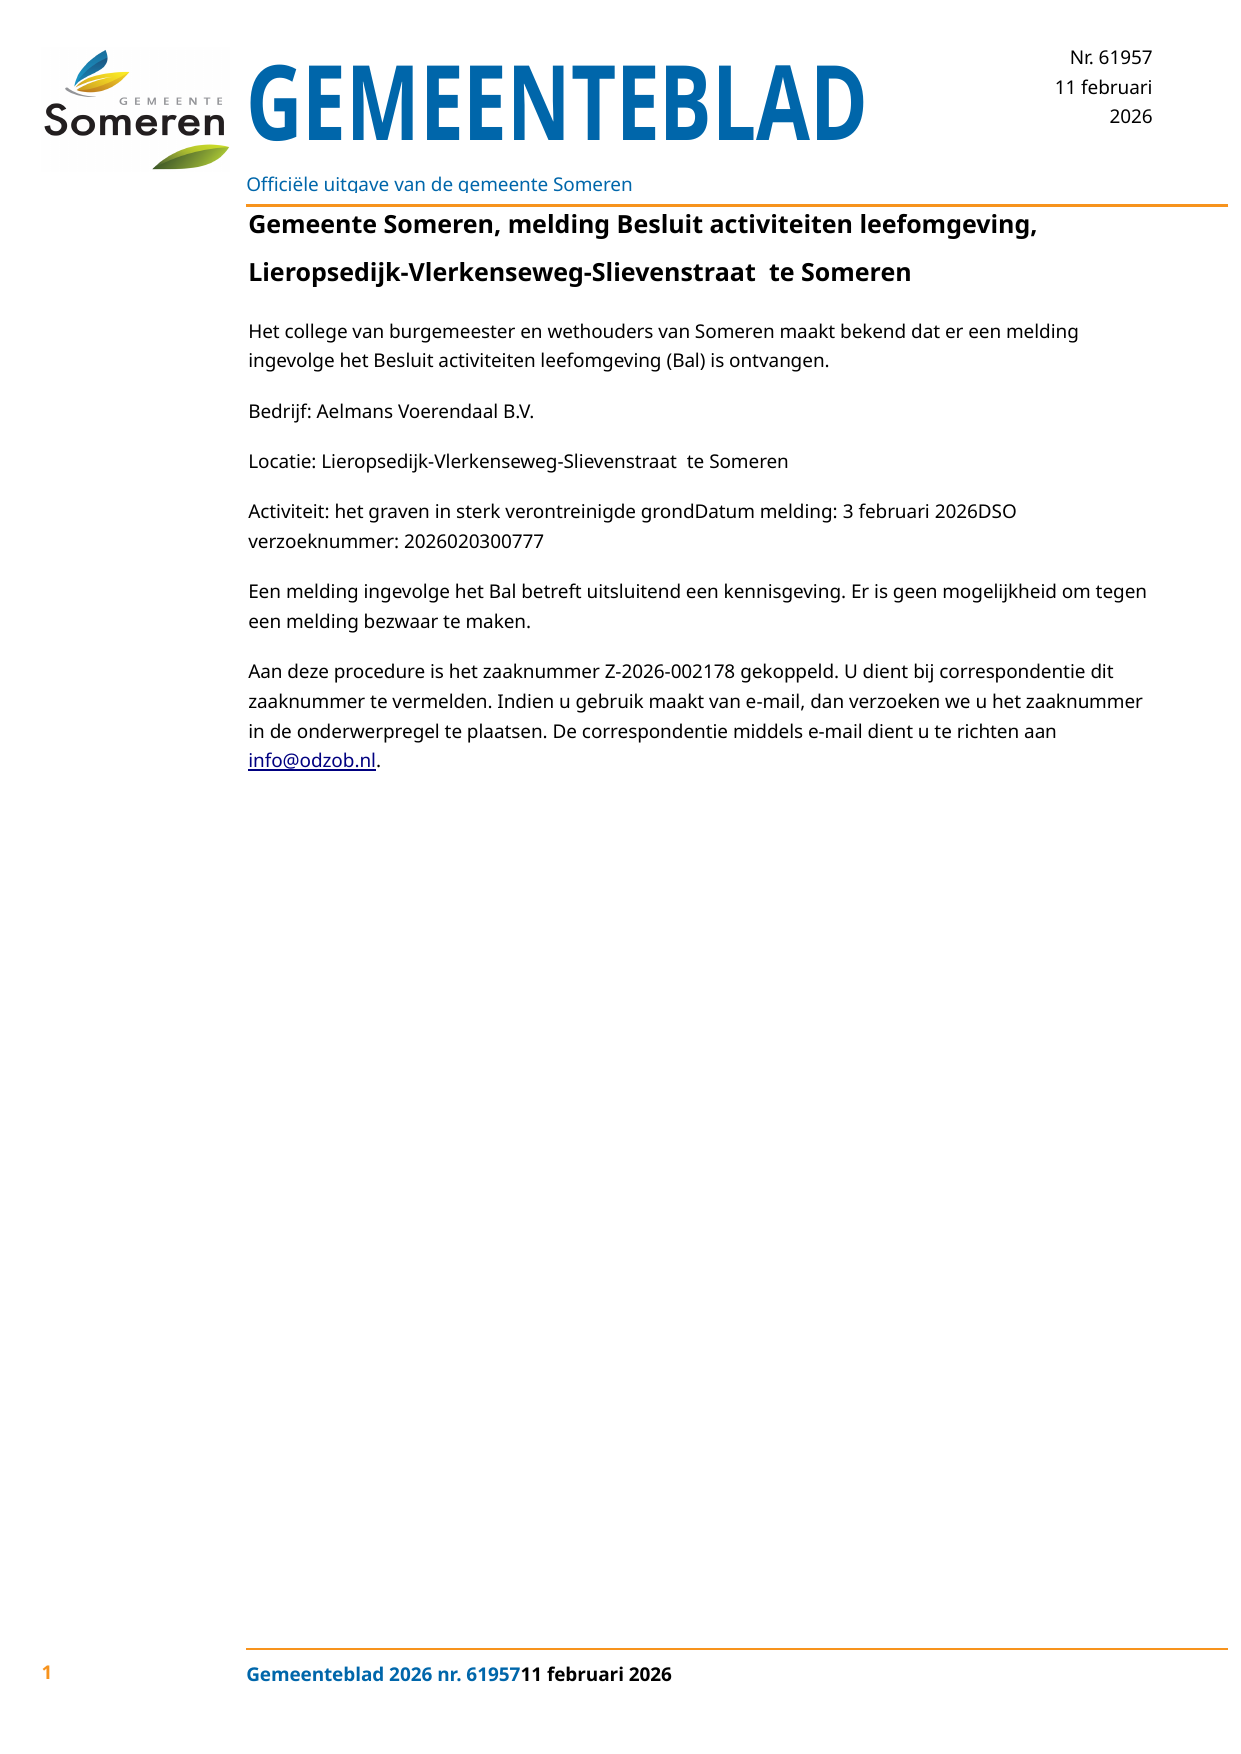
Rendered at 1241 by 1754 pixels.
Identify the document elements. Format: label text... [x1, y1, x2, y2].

text Een melding ingevolge het Bal betreft uitsluitend een kennisgeving. Er is geen mogelijkheid om tegen een melding bezwaar te maken. [248, 579, 1152, 634]
text Activiteit: het graven in sterk verontreinigde grondDatum melding: 3 februari 2026DSO verzoeknummer: 2026020300777 [248, 499, 1152, 554]
text Gemeente Someren, melding Besluit activiteiten leefomgeving, Lieropsedijk-Vlerkenseweg-Slievenstraat ​​ te Someren [248, 207, 1152, 288]
text Aan deze procedure is het zaaknummer Z-2026-002178 gekoppeld. U dient bij correspondentie dit zaaknummer te vermelden. Indien u gebruik maakt van e-mail, dan verzoeken we u het zaaknummer in de onderwerpregel te plaatsen. De correspondentie middels e-mail dient u te richten aan info@odzob.nl. [248, 659, 1152, 773]
text Het college van burgemeester en wethouders van Someren maakt bekend dat er een melding ingevolge het Besluit activiteiten leefomgeving (Bal) is ontvangen. [248, 318, 1152, 373]
text Locatie: Lieropsedijk-Vlerkenseweg-Slievenstraat ​​ te Someren [248, 448, 1152, 474]
picture [41, 47, 231, 172]
text Bedrijf: Aelmans Voerendaal B.V. [248, 398, 1152, 424]
